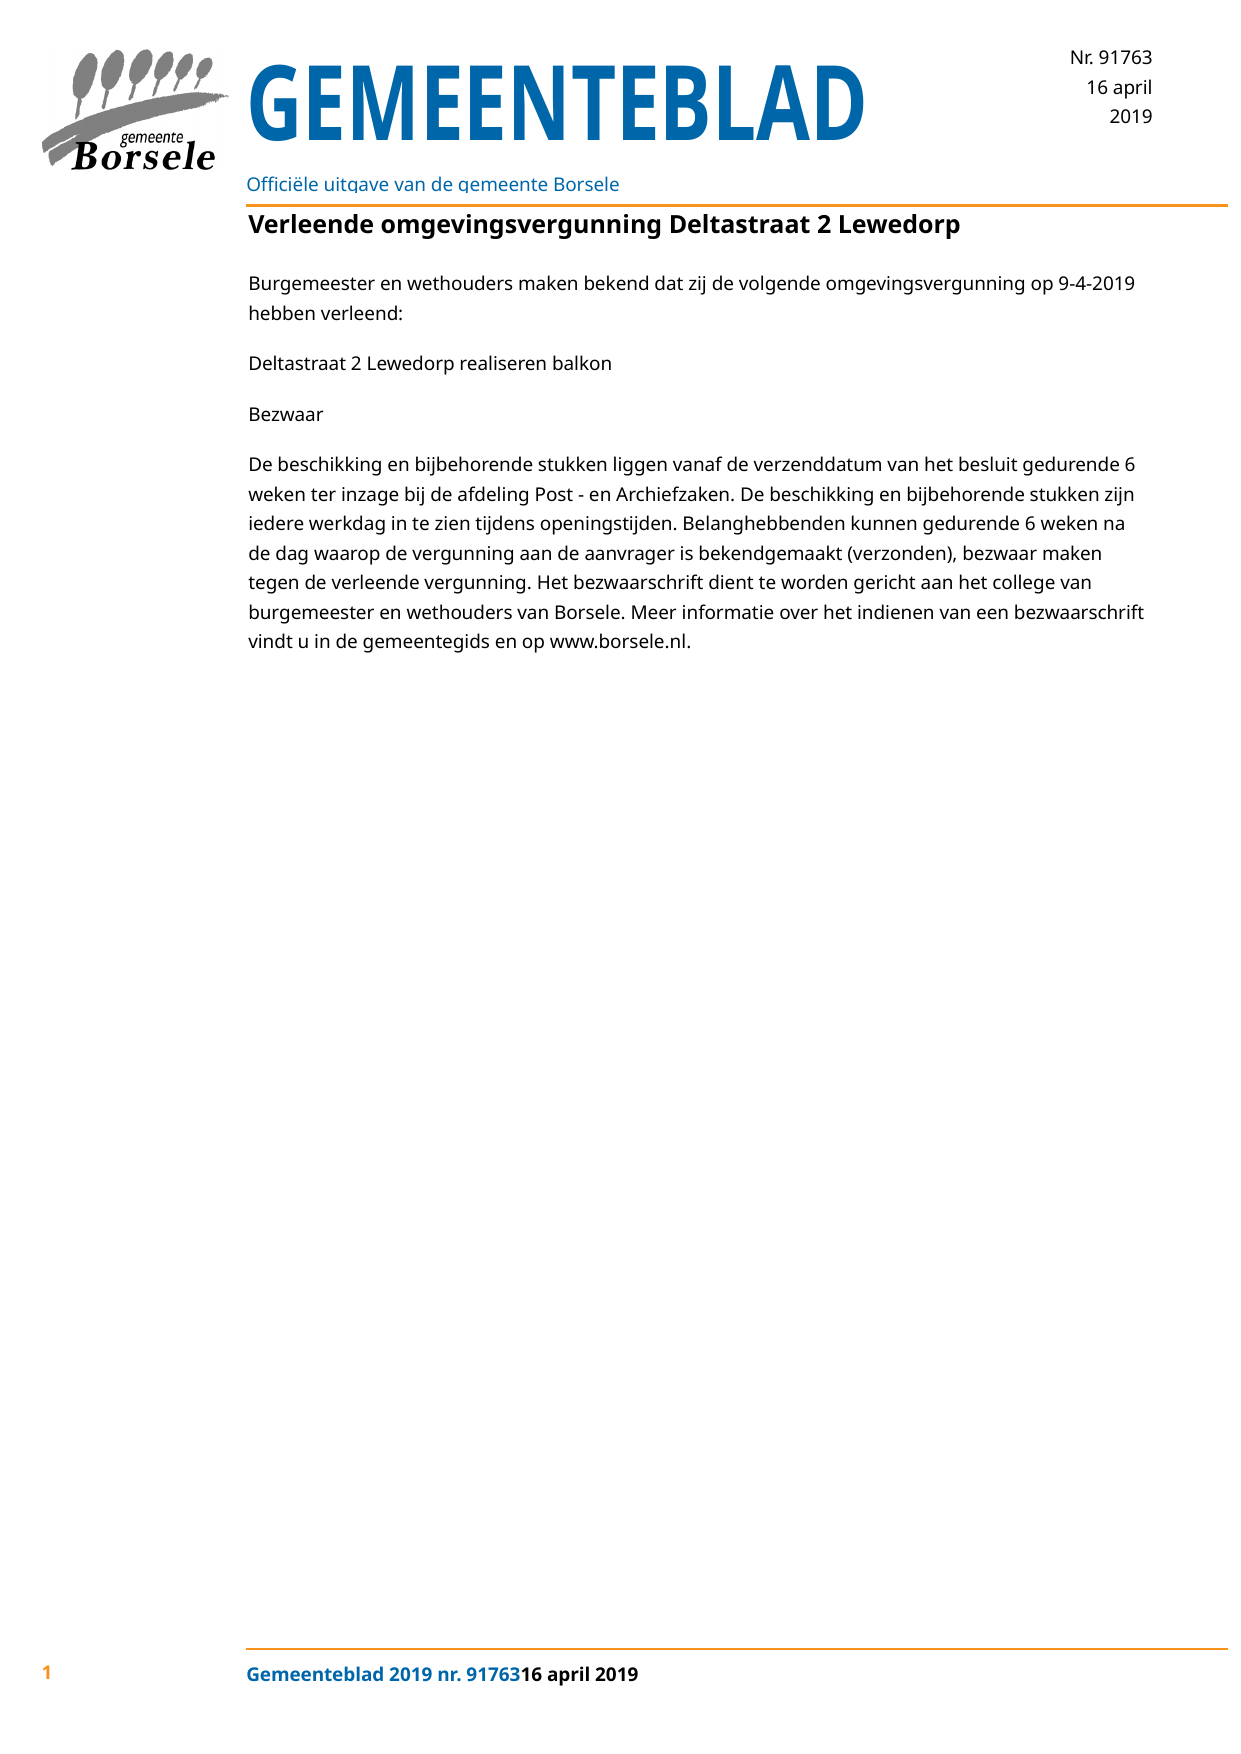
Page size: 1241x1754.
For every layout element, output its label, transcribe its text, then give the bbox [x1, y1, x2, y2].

text De beschikking en bijbehorende stukken liggen vanaf de verzenddatum van het besluit gedurende 6 weken ter inzage bij de afdeling Post - en Archiefzaken. De beschikking en bijbehorende stukken zijn iedere werkdag in te zien tijdens openingstijden. Belanghebbenden kunnen gedurende 6 weken na de dag waarop de vergunning aan de aanvrager is bekendgemaakt (verzonden), bezwaar maken tegen de verleende vergunning. Het bezwaarschrift dient te worden gericht aan het college van burgemeester en wethouders van Borsele. Meer informatie over het indienen van een bezwaarschrift vindt u in de gemeentegids en op www.borsele.nl. [248, 451, 1152, 654]
text Burgemeester en wethouders maken bekend dat zij de volgende omgevingsvergunning op 9-4-2019 hebben verleend: [248, 270, 1152, 326]
text Verleende omgevingsvergunning Deltastraat 2 Lewedorp [248, 207, 1152, 241]
text Deltastraat 2 Lewedorp realiseren balkon [248, 350, 1152, 376]
text Bezwaar [248, 401, 1152, 426]
picture [41, 47, 231, 172]
